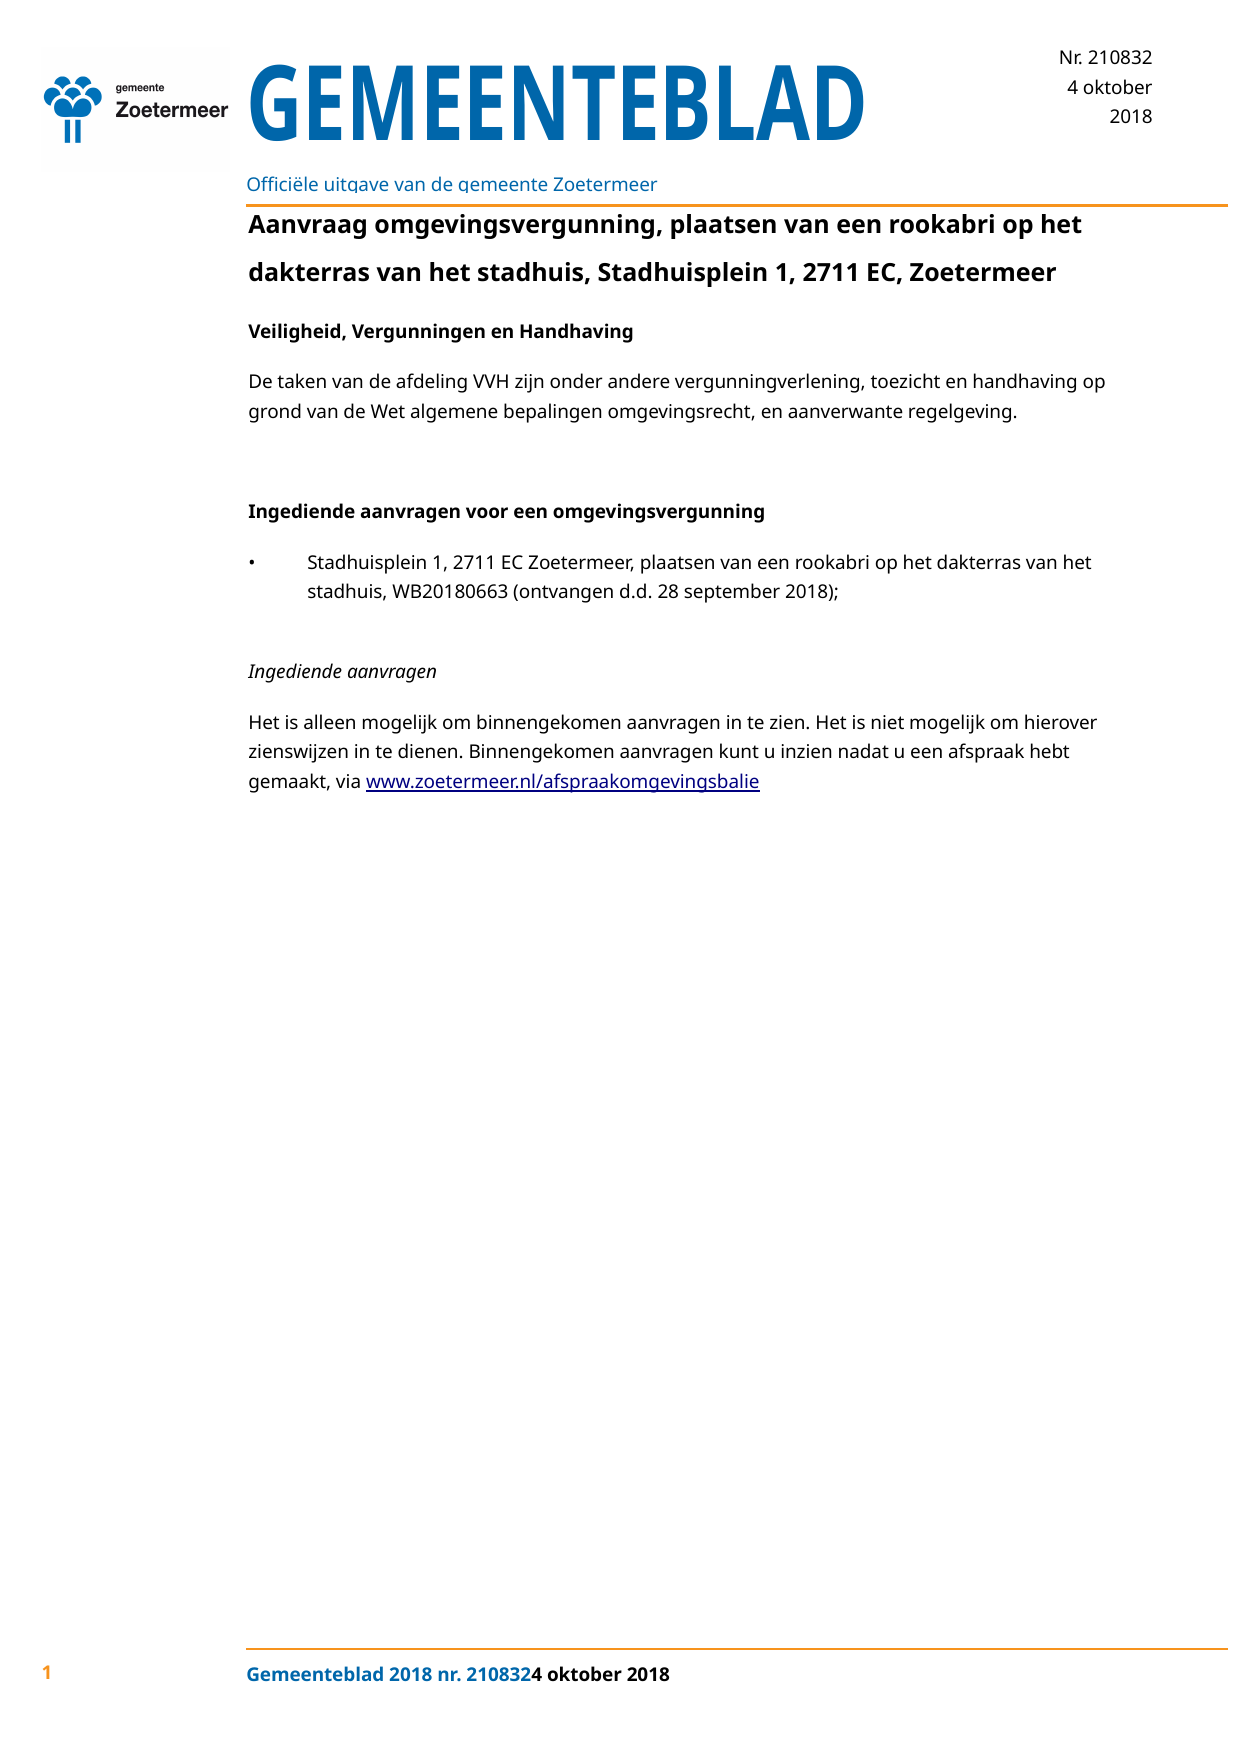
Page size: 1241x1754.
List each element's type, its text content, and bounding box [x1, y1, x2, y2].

list Stadhuisplein 1, 2711 EC Zoetermeer, plaatsen van een rookabri op het dakterras van het stadhuis, WB20180663 (ontvangen d.d. 28 september 2018); [248, 549, 1152, 604]
text De taken van de afdeling VVH zijn onder andere vergunningverlening, toezicht en handhaving op grond van de Wet algemene bepalingen omgevingsrecht, en aanverwante regelgeving. [248, 368, 1152, 424]
picture [41, 47, 231, 172]
text Veiligheid, Vergunningen en Handhaving [248, 318, 1152, 344]
text Aanvraag omgevingsvergunning, plaatsen van een rookabri op het dakterras van het stadhuis, Stadhuisplein 1, 2711 EC, Zoetermeer [248, 207, 1152, 288]
text Ingediende aanvragen voor een omgevingsvergunning [248, 499, 1152, 524]
text Het is alleen mogelijk om binnengekomen aanvragen in te zien. Het is niet mogelijk om hierover zienswijzen in te dienen. Binnengekomen aanvragen kunt u inzien nadat u een afspraak hebt gemaakt, via www.zoetermeer.nl/afspraakomgevingsbalie [248, 709, 1152, 794]
text Ingediende aanvragen [248, 659, 1152, 684]
